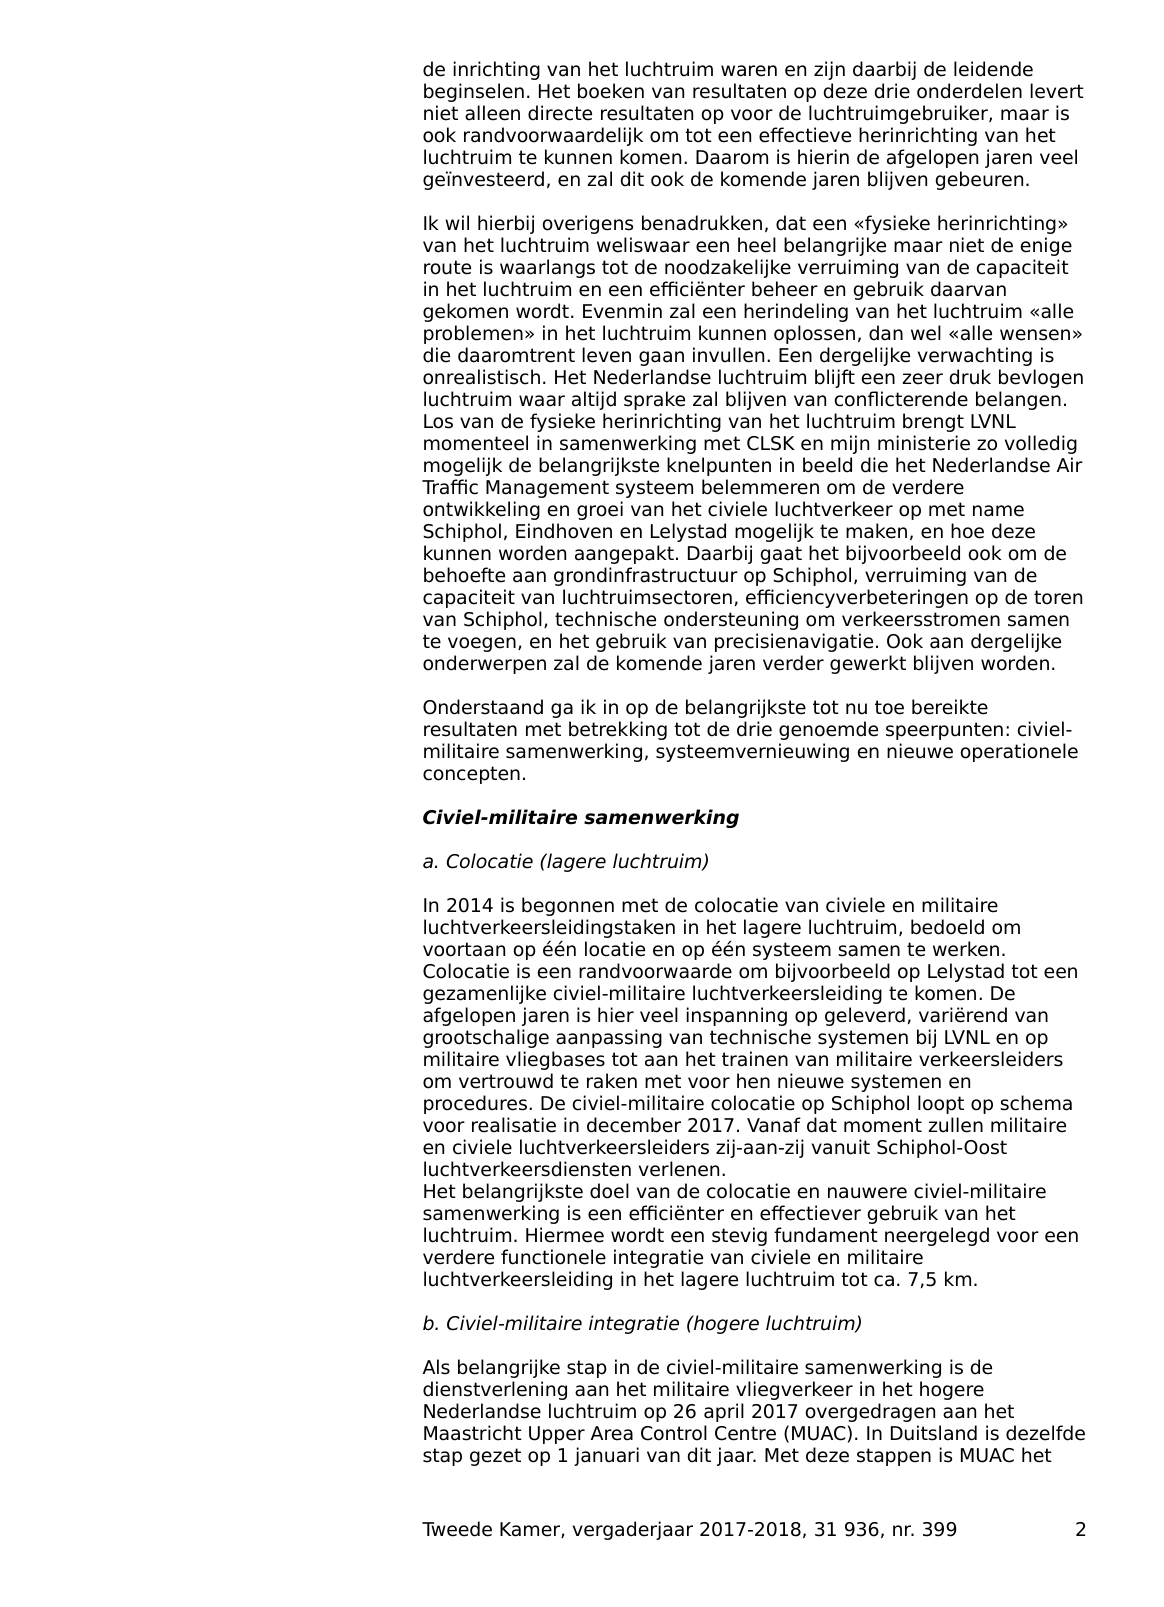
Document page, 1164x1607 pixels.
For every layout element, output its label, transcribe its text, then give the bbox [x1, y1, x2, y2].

text Het belangrijkste doel van de colocatie en nauwere civiel-militaire samenwerking is een efficiënter en effectiever gebruik van het luchtruim. Hiermee wordt een stevig fundament neergelegd voor een verdere functionele integratie van civiele en militaire luchtverkeersleiding in het lagere luchtruim tot ca. 7,5 km. [422, 1181, 1087, 1291]
text Onderstaand ga ik in op de belangrijkste tot nu toe bereikte resultaten met betrekking tot de drie genoemde speerpunten: civiel-militaire samenwerking, systeemvernieuwing en nieuwe operationele concepten. [422, 697, 1087, 785]
subtitle Civiel-militaire samenwerking [422, 807, 1087, 829]
text In 2014 is begonnen met de colocatie van civiele en militaire luchtverkeersleidingstaken in het lagere luchtruim, bedoeld om voortaan op één locatie en op één systeem samen te werken. Colocatie is een randvoorwaarde om bijvoorbeeld op Lelystad tot een gezamenlijke civiel-militaire luchtverkeersleiding te komen. De afgelopen jaren is hier veel inspanning op geleverd, variërend van grootschalige aanpassing van technische systemen bij LVNL en op militaire vliegbases tot aan het trainen van militaire verkeersleiders om vertrouwd te raken met voor hen nieuwe systemen en procedures. De civiel-militaire colocatie op Schiphol loopt op schema voor realisatie in december 2017. Vanaf dat moment zullen militaire en civiele luchtverkeersleiders zij-aan-zij vanuit Schiphol-Oost luchtverkeersdiensten verlenen. [422, 895, 1087, 1181]
text de inrichting van het luchtruim waren en zijn daarbij de leidende beginselen. Het boeken van resultaten op deze drie onderdelen levert niet alleen directe resultaten op voor de luchtruimgebruiker, maar is ook randvoorwaardelijk om tot een effectieve herinrichting van het luchtruim te kunnen komen. Daarom is hierin de afgelopen jaren veel geïnvesteerd, en zal dit ook de komende jaren blijven gebeuren. [422, 59, 1087, 191]
text Ik wil hierbij overigens benadrukken, dat een «fysieke herinrichting» van het luchtruim weliswaar een heel belangrijke maar niet de enige route is waarlangs tot de noodzakelijke verruiming van de capaciteit in het luchtruim en een efficiënter beheer en gebruik daarvan gekomen wordt. Evenmin zal een herindeling van het luchtruim «alle problemen» in het luchtruim kunnen oplossen, dan wel «alle wensen» die daaromtrent leven gaan invullen. Een dergelijke verwachting is onrealistisch. Het Nederlandse luchtruim blijft een zeer druk bevlogen luchtruim waar altijd sprake zal blijven van conflicterende belangen. [422, 213, 1087, 411]
text Los van de fysieke herinrichting van het luchtruim brengt LVNL momenteel in samenwerking met CLSK en mijn ministerie zo volledig mogelijk de belangrijkste knelpunten in beeld die het Nederlandse Air Traffic Management systeem belemmeren om de verdere ontwikkeling en groei van het civiele luchtverkeer op met name Schiphol, Eindhoven en Lelystad mogelijk te maken, en hoe deze kunnen worden aangepakt. Daarbij gaat het bijvoorbeeld ook om de behoefte aan grondinfrastructuur op Schiphol, verruiming van de capaciteit van luchtruimsectoren, efficiencyverbeteringen op de toren van Schiphol, technische ondersteuning om verkeersstromen samen te voegen, en het gebruik van precisienavigatie. Ook aan dergelijke onderwerpen zal de komende jaren verder gewerkt blijven worden. [422, 411, 1087, 675]
text Als belangrijke stap in de civiel-militaire samenwerking is de dienstverlening aan het militaire vliegverkeer in het hogere Nederlandse luchtruim op 26 april 2017 overgedragen aan het Maastricht Upper Area Control Centre (MUAC). In Duitsland is dezelfde stap gezet op 1 januari van dit jaar. Met deze stappen is MUAC het [422, 1357, 1087, 1467]
subtitle a. Colocatie (lagere luchtruim) [422, 851, 1087, 873]
subtitle b. Civiel-militaire integratie (hogere luchtruim) [422, 1313, 1087, 1335]
